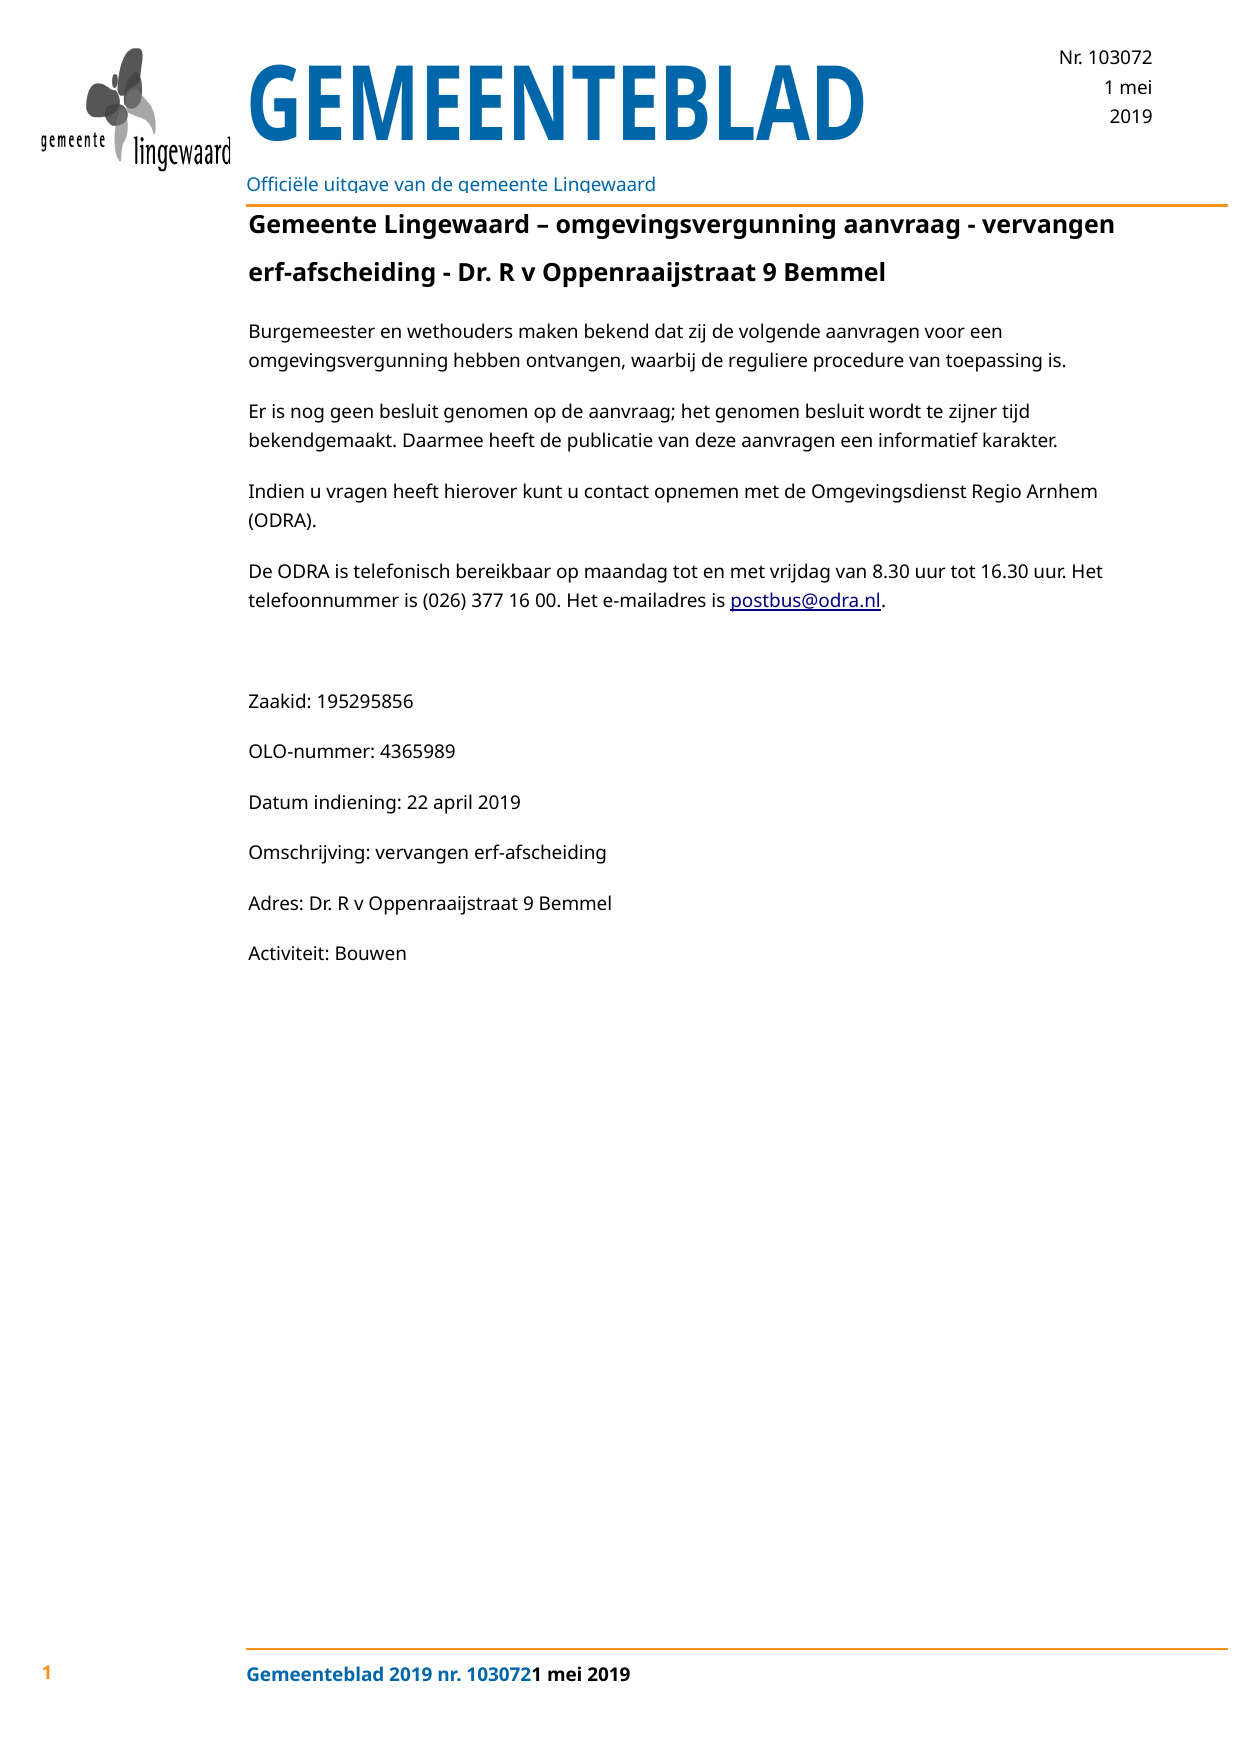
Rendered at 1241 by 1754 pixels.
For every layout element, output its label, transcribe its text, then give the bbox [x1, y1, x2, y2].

text De ODRA is telefonisch bereikbaar op maandag tot en met vrijdag van 8.30 uur tot 16.30 uur. Het telefoonnummer is (026) 377 16 00. Het e-mailadres is postbus@odra.nl. [248, 558, 1152, 613]
text Indien u vragen heeft hierover kunt u contact opnemen met de Omgevingsdienst Regio Arnhem (ODRA). [248, 478, 1152, 533]
picture [41, 47, 231, 172]
text Omschrijving: vervangen erf-afscheiding [248, 839, 1152, 865]
text Zaakid: 195295856 [248, 688, 1152, 714]
text Adres: Dr. R v Oppenraaijstraat 9 Bemmel [248, 890, 1152, 916]
text OLO-nummer: 4365989 [248, 739, 1152, 764]
text Datum indiening: 22 april 2019 [248, 789, 1152, 815]
text Er is nog geen besluit genomen op de aanvraag; het genomen besluit wordt te zijner tijd bekendgemaakt. Daarmee heeft de publicatie van deze aanvragen een informatief karakter. [248, 398, 1152, 453]
text Gemeente Lingewaard – omgevingsvergunning aanvraag - vervangen erf-afscheiding - Dr. R v Oppenraaijstraat 9 Bemmel [248, 207, 1152, 288]
text Burgemeester en wethouders maken bekend dat zij de volgende aanvragen voor een omgevingsvergunning hebben ontvangen, waarbij de reguliere procedure van toepassing is. [248, 318, 1152, 373]
text Activiteit: Bouwen [248, 940, 1152, 966]
